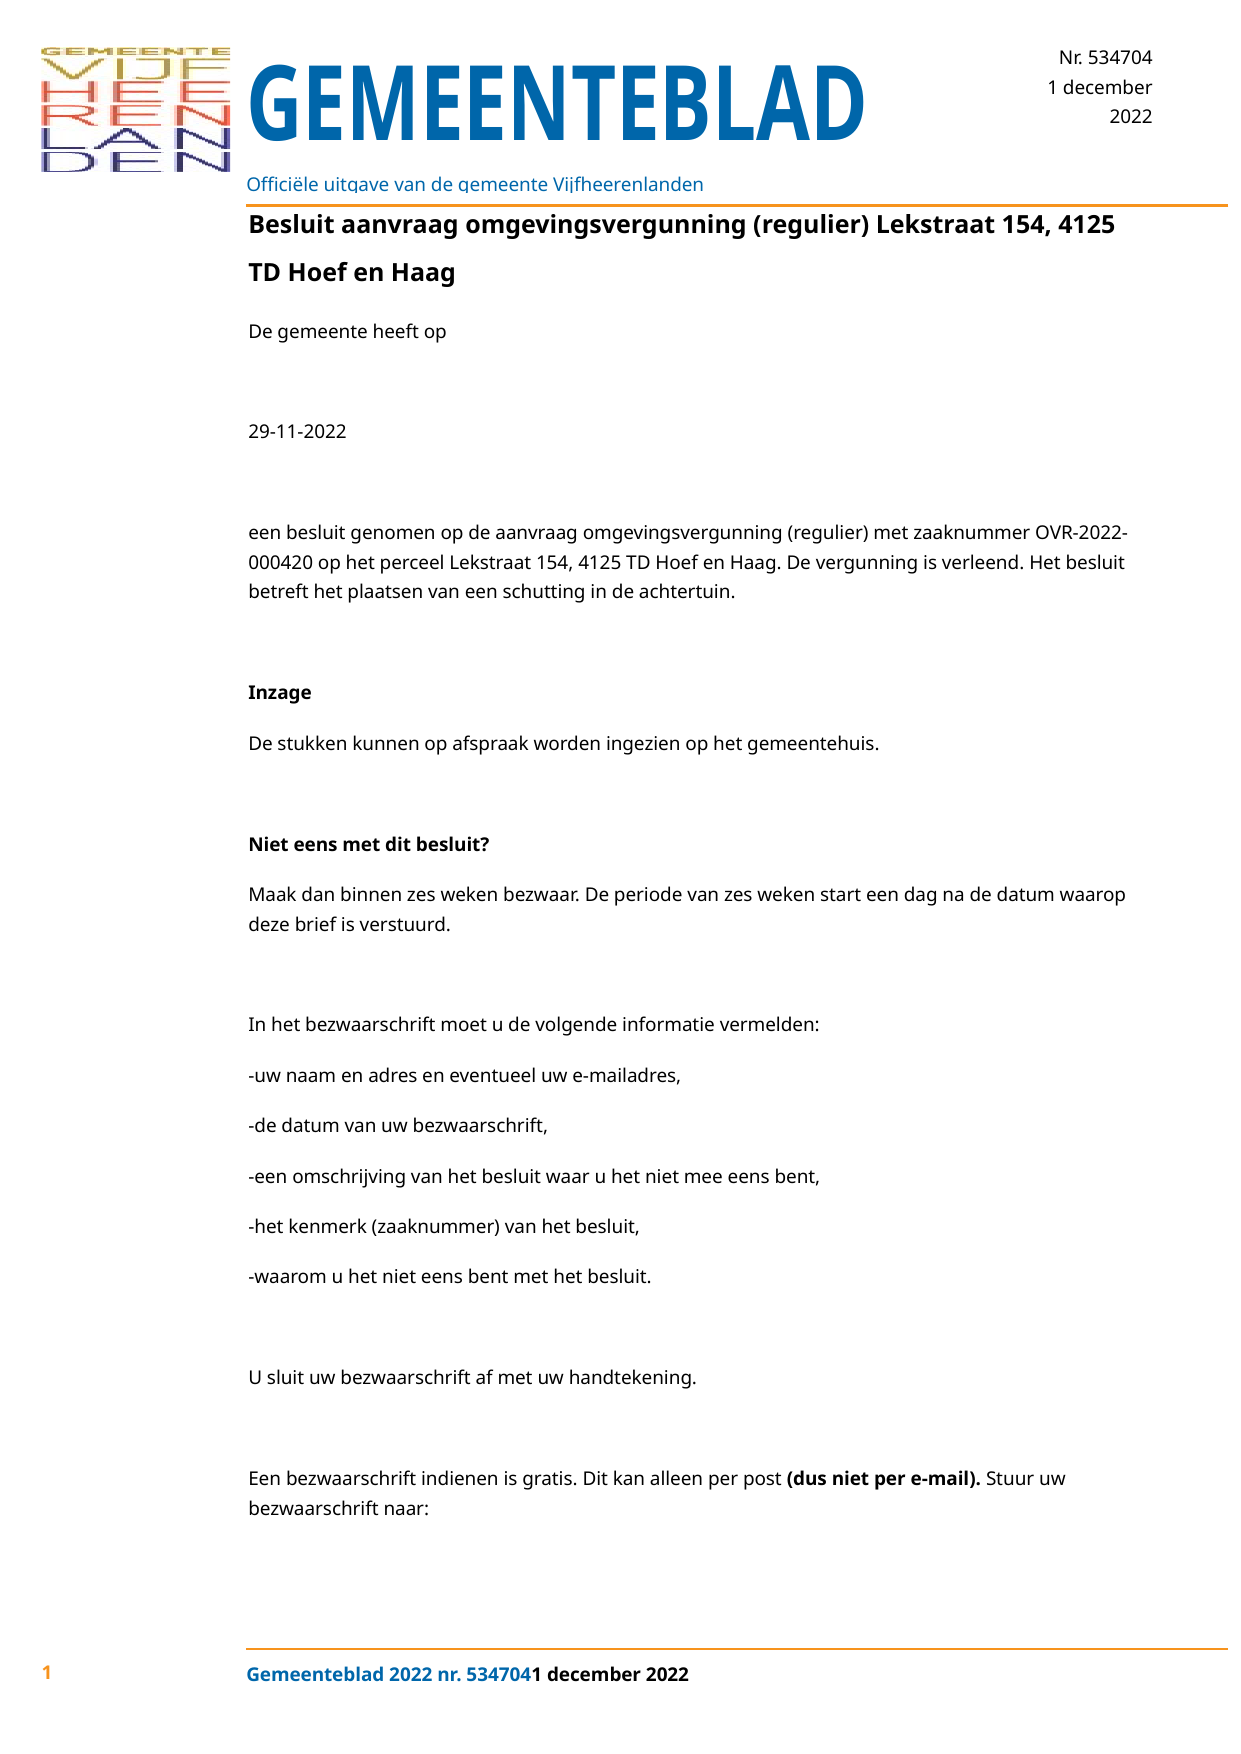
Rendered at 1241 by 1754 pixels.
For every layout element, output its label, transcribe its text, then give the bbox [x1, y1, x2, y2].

text Besluit aanvraag omgevingsvergunning (regulier) Lekstraat 154, 4125 TD Hoef en Haag [248, 207, 1152, 288]
text Niet eens met dit besluit? [248, 831, 1152, 857]
text een besluit genomen op de aanvraag omgevingsvergunning (regulier) met zaaknummer OVR-2022-000420 op het perceel Lekstraat 154, 4125 TD Hoef en Haag. De vergunning is verleend. Het besluit betreft het plaatsen van een schutting in de achtertuin. [248, 519, 1152, 604]
text -een omschrijving van het besluit waar u het niet mee eens bent, [248, 1163, 1152, 1189]
text Maak dan binnen zes weken bezwaar. De periode van zes weken start een dag na de datum waarop deze brief is verstuurd. [248, 881, 1152, 937]
text -waarom u het niet eens bent met het besluit. [248, 1264, 1152, 1289]
text De stukken kunnen op afspraak worden ingezien op het gemeentehuis. [248, 730, 1152, 756]
text In het bezwaarschrift moet u de volgende informatie vermelden: [248, 1012, 1152, 1037]
picture [41, 47, 231, 172]
text De gemeente heeft op [248, 318, 1152, 344]
text U sluit uw bezwaarschrift af met uw handtekening. [248, 1364, 1152, 1390]
text 29-11-2022 [248, 419, 1152, 444]
text Inzage [248, 679, 1152, 705]
text -de datum van uw bezwaarschrift, [248, 1112, 1152, 1138]
text Een bezwaarschrift indienen is gratis. Dit kan alleen per post (dus niet per e-mail). Stuur uw bezwaarschrift naar: [248, 1465, 1152, 1521]
text -het kenmerk (zaaknummer) van het besluit, [248, 1213, 1152, 1239]
text -uw naam en adres en eventueel uw e-mailadres, [248, 1062, 1152, 1088]
